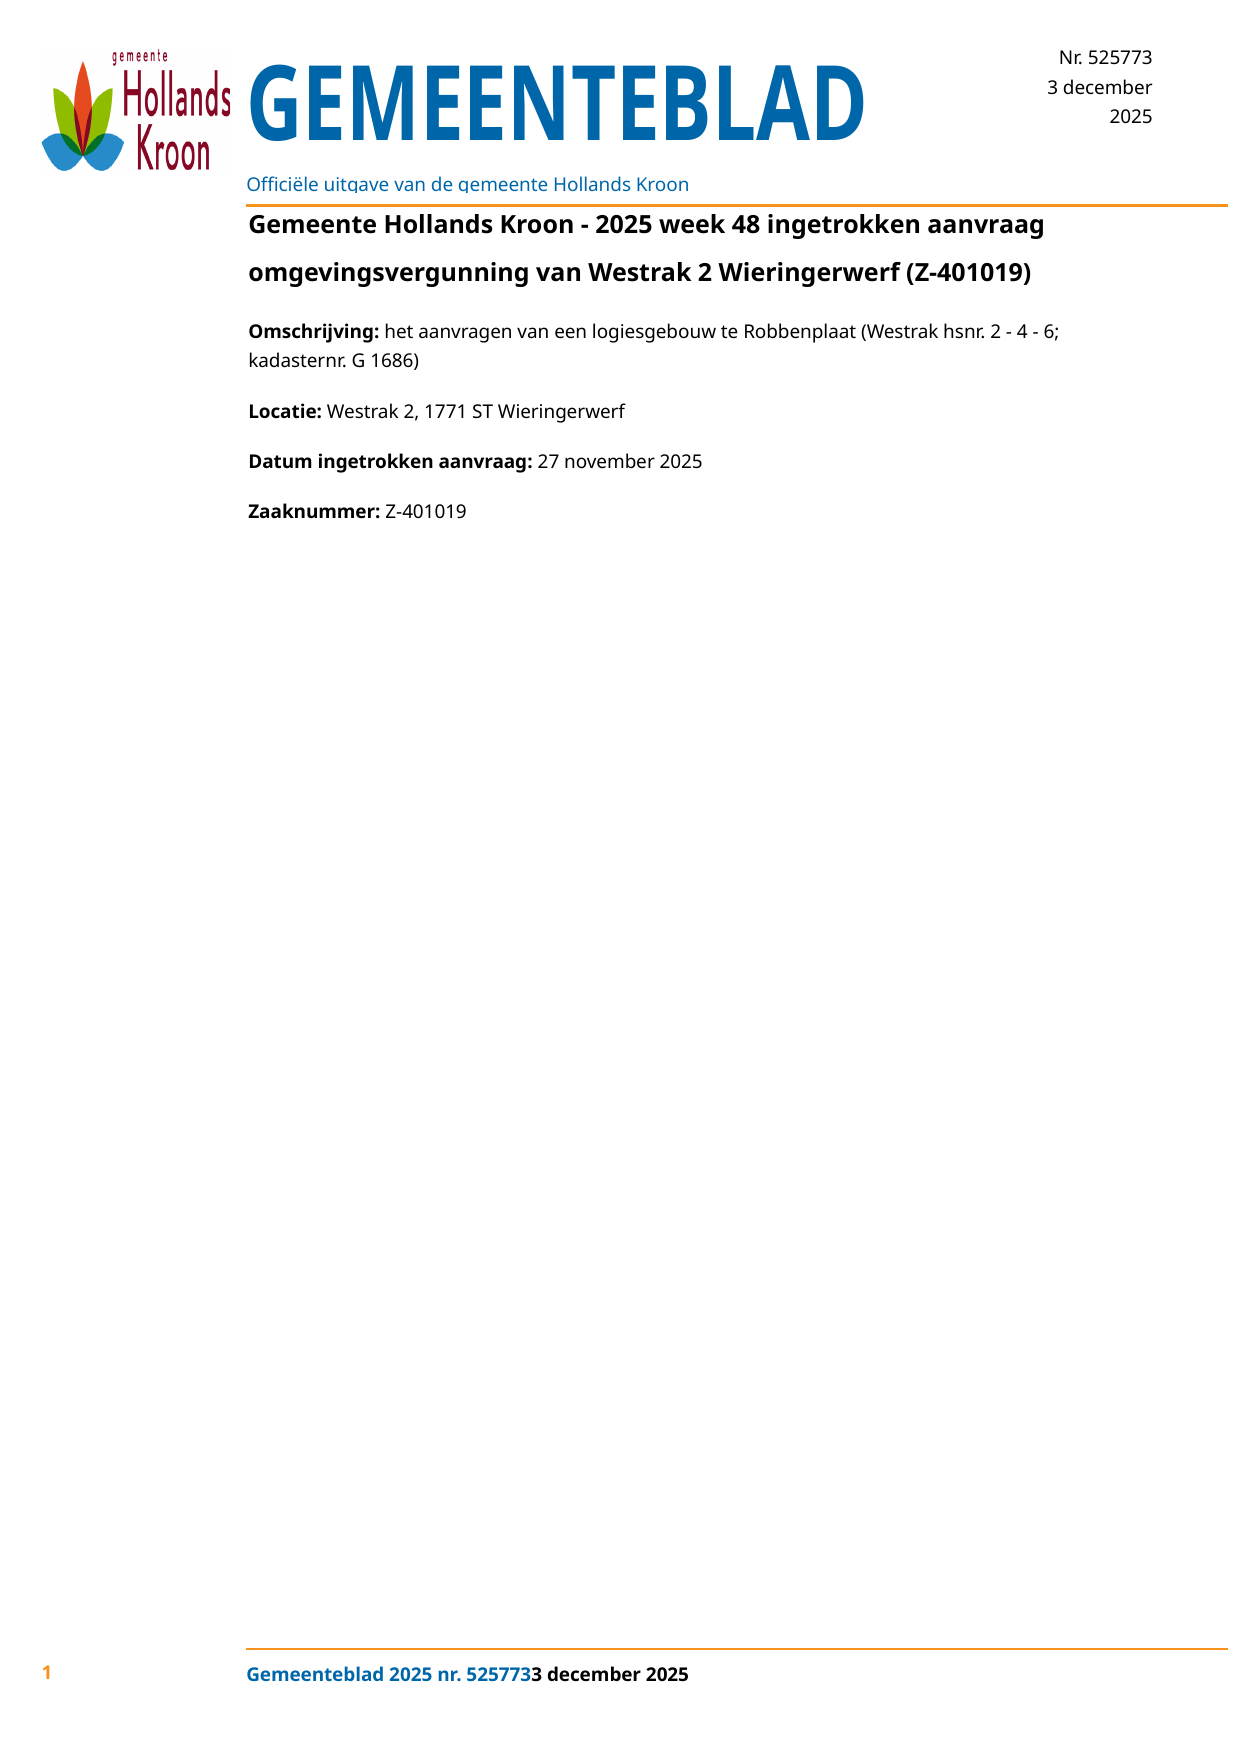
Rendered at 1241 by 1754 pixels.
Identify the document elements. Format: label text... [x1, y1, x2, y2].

text Datum ingetrokken aanvraag: 27 november 2025 [248, 448, 1152, 474]
text Locatie: Westrak 2, 1771 ST Wieringerwerf [248, 398, 1152, 424]
picture [41, 47, 231, 172]
text Omschrijving: het aanvragen van een logiesgebouw te Robbenplaat (Westrak hsnr. 2 - 4 - 6; kadasternr. G 1686) [248, 318, 1152, 373]
text Gemeente Hollands Kroon - 2025 week 48 ingetrokken aanvraag omgevingsvergunning van Westrak 2 Wieringerwerf (Z-401019) [248, 207, 1152, 288]
text Zaaknummer: Z-401019 [248, 499, 1152, 524]
